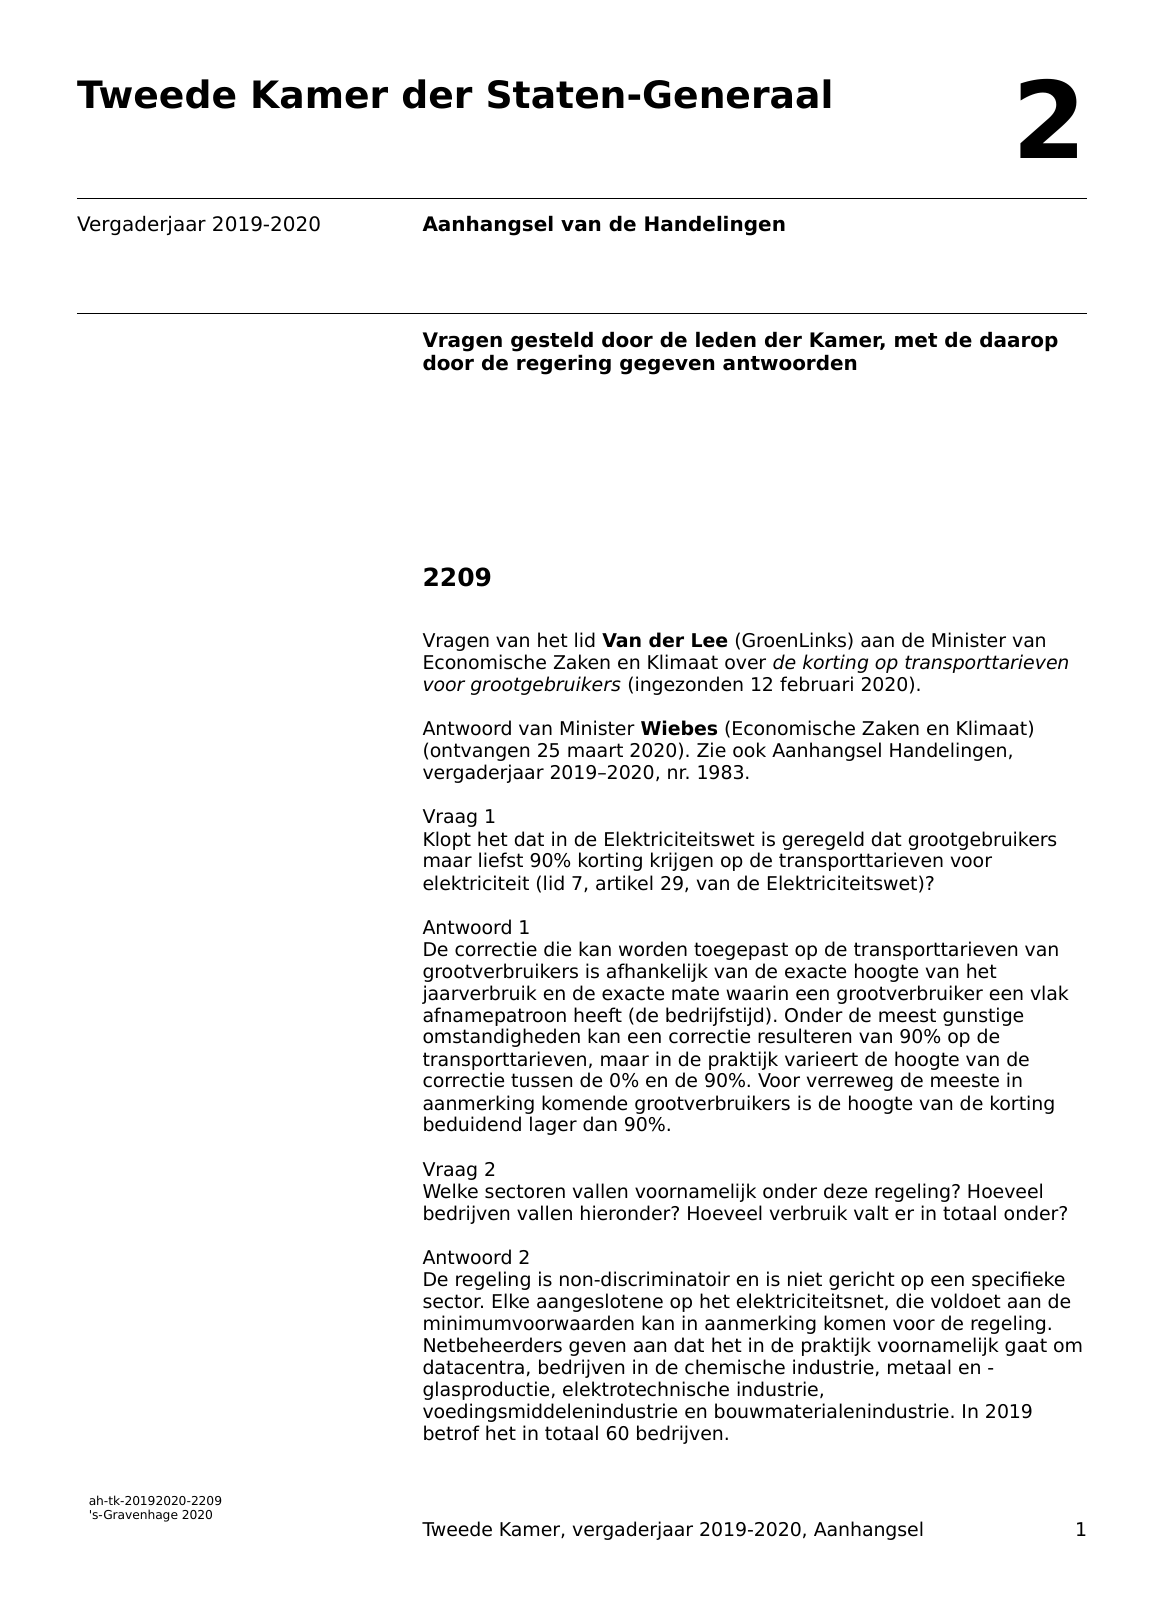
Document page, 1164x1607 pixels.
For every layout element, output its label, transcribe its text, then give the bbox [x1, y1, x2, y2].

text Vragen van het lid Van der Lee (GroenLinks) aan de Minister van Economische Zaken en Klimaat over de korting op transporttarieven voor grootgebruikers (ingezonden 12 februari 2020). [422, 630, 1087, 696]
table_cell Vragen gesteld door de leden der Kamer, met de daarop door de regering gegeven antwoorden [422, 314, 1087, 375]
table_header Tweede Kamer der Staten-Generaal [77, 59, 886, 198]
text Klopt het dat in de Elektriciteitswet is geregeld dat grootgebruikers maar liefst 90% korting krijgen op de transporttarieven voor elektriciteit (lid 7, artikel 29, van de Elektriciteitswet)? [422, 828, 1087, 894]
table_cell Aanhangsel van de Handelingen [422, 199, 1087, 313]
text De correctie die kan worden toegepast op de transporttarieven van grootverbruikers is afhankelijk van de exacte hoogte van het jaarverbruik en de exacte mate waarin een grootverbruiker een vlak afnamepatroon heeft (de bedrijfstijd). Onder de meest gunstige omstandigheden kan een correctie resulteren van 90% op de transporttarieven, maar in de praktijk varieert de hoogte van de correctie tussen de 0% en de 90%. Voor verreweg de meeste in aanmerking komende grootverbruikers is de hoogte van de korting beduidend lager dan 90%. [422, 938, 1087, 1136]
text Antwoord 2 [422, 1247, 1087, 1269]
text Vraag 2 [422, 1158, 1087, 1181]
table_cell Vergaderjaar 2019-2020 [77, 199, 422, 313]
text Antwoord 1 [422, 917, 1087, 938]
text De regeling is non-discriminatoir en is niet gericht op een specifieke sector. Elke aangeslotene op het elektriciteitsnet, die voldoet aan de minimumvoorwaarden kan in aanmerking komen voor de regeling. Netbeheerders geven aan dat het in de praktijk voornamelijk gaat om datacentra, bedrijven in de chemische industrie, metaal en -glasproductie, elektrotechnische industrie, voedingsmiddelenindustrie en bouwmaterialenindustrie. In 2019 betrof het in totaal 60 bedrijven. [422, 1269, 1087, 1444]
table_cell [77, 314, 422, 375]
text 2209 [422, 563, 1087, 592]
text Welke sectoren vallen voornamelijk onder deze regeling? Hoeveel bedrijven vallen hieronder? Hoeveel verbruik valt er in totaal onder? [422, 1181, 1087, 1224]
text Antwoord van Minister Wiebes (Economische Zaken en Klimaat) (ontvangen 25 maart 2020). Zie ook Aanhangsel Handelingen, vergaderjaar 2019–2020, nr. 1983. [422, 718, 1087, 784]
table_header 2 [886, 59, 1087, 198]
text 's-Gravenhage 2020 [88, 1508, 323, 1522]
text Vraag 1 [422, 806, 1087, 828]
text ah-tk-20192020-2209 [88, 1494, 323, 1508]
